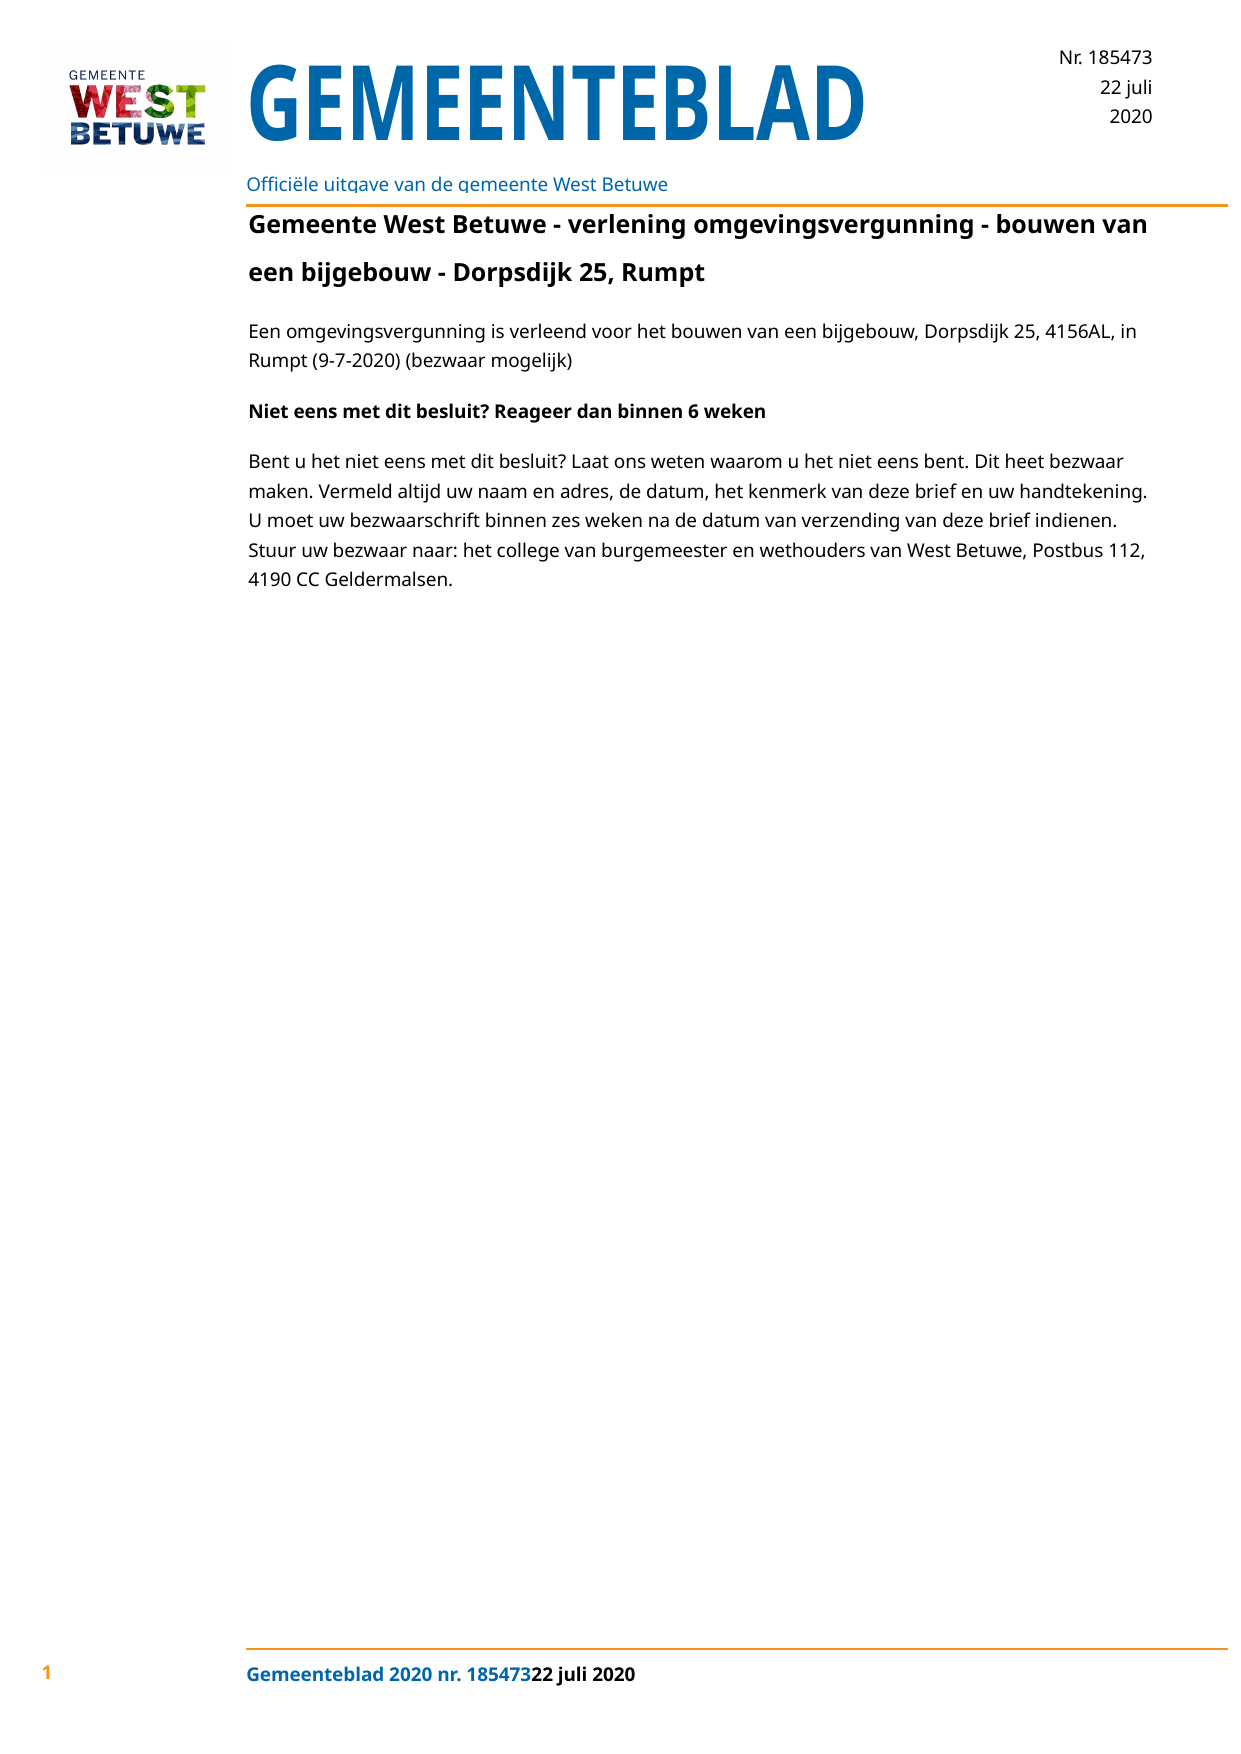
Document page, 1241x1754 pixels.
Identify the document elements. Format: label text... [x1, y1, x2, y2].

text Een omgevingsvergunning is verleend voor het bouwen van een bijgebouw, Dorpsdijk 25, 4156AL, in Rumpt (9-7-2020) (bezwaar mogelijk) [248, 318, 1152, 373]
picture [41, 47, 231, 172]
text Bent u het niet eens met dit besluit? Laat ons weten waarom u het niet eens bent. Dit heet bezwaar maken. Vermeld altijd uw naam en adres, de datum, het kenmerk van deze brief en uw handtekening. U moet uw bezwaarschrift binnen zes weken na de datum van verzending van deze brief indienen. Stuur uw bezwaar naar: het college van burgemeester en wethouders van West Betuwe, Postbus 112, 4190 CC Geldermalsen. [248, 448, 1152, 592]
text Niet eens met dit besluit? Reageer dan binnen 6 weken [248, 398, 1152, 424]
text Gemeente West Betuwe - verlening omgevingsvergunning - bouwen van een bijgebouw - Dorpsdijk 25, Rumpt [248, 207, 1152, 288]
